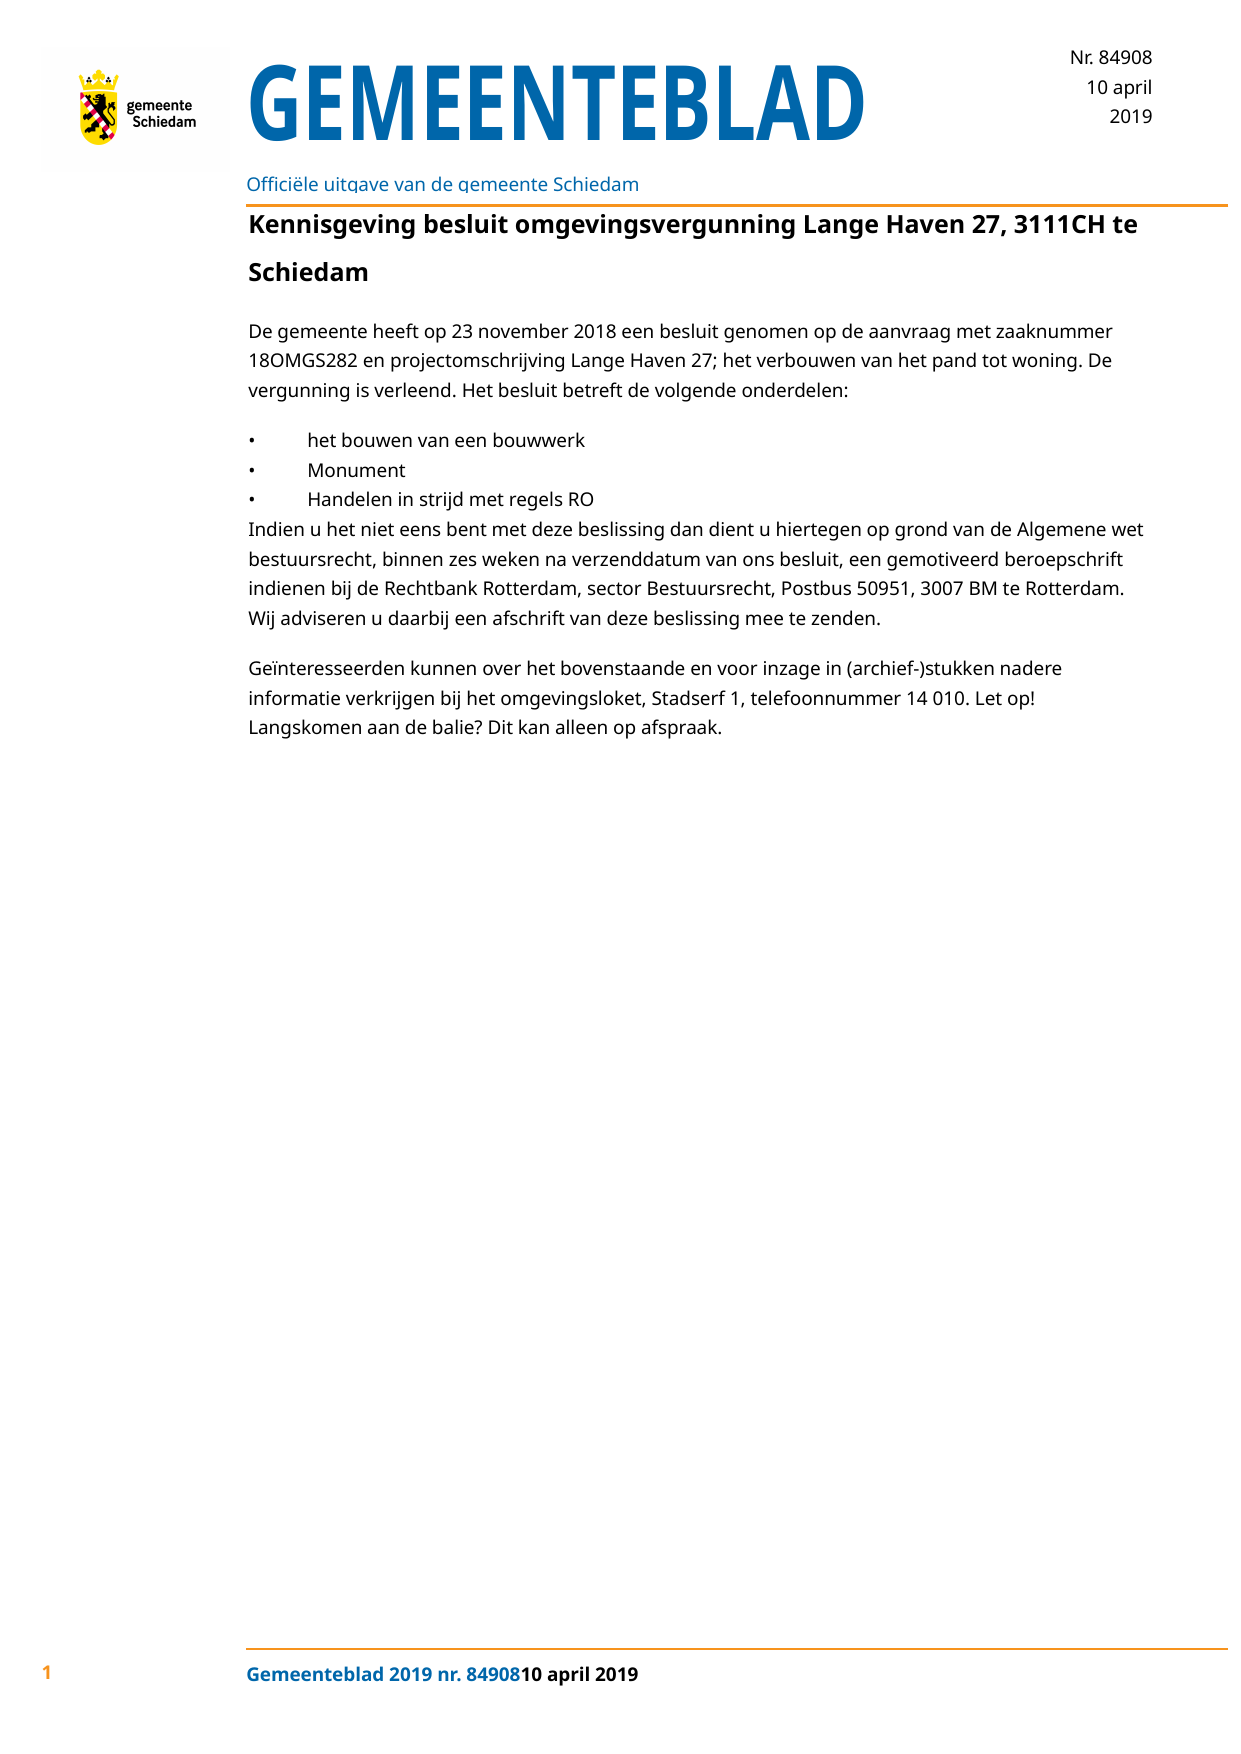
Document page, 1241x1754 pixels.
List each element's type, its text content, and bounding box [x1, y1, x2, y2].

list Handelen in strijd met regels RO [248, 487, 1152, 512]
picture [41, 47, 231, 172]
list Monument [248, 457, 1152, 483]
text Kennisgeving besluit omgevingsvergunning Lange Haven 27, 3111CH te Schiedam [248, 207, 1152, 288]
text De gemeente heeft op 23 november 2018 een besluit genomen op de aanvraag met zaaknummer 18OMGS282 en projectomschrijving Lange Haven 27; het verbouwen van het pand tot woning. De vergunning is verleend. Het besluit betreft de volgende onderdelen: [248, 318, 1152, 403]
text Indien u het niet eens bent met deze beslissing dan dient u hiertegen op grond van de Algemene wet bestuursrecht, binnen zes weken na verzenddatum van ons besluit, een gemotiveerd beroepschrift indienen bij de Rechtbank Rotterdam, sector Bestuursrecht, Postbus 50951, 3007 BM te Rotterdam. Wij adviseren u daarbij een afschrift van deze beslissing mee te zenden. [248, 516, 1152, 631]
list het bouwen van een bouwwerk [248, 427, 1152, 453]
text Geïnteresseerden kunnen over het bovenstaande en voor inzage in (archief-)stukken nadere informatie verkrijgen bij het omgevingsloket, Stadserf 1, telefoonnummer 14 010. Let op! Langskomen aan de balie? Dit kan alleen op afspraak. [248, 655, 1152, 740]
